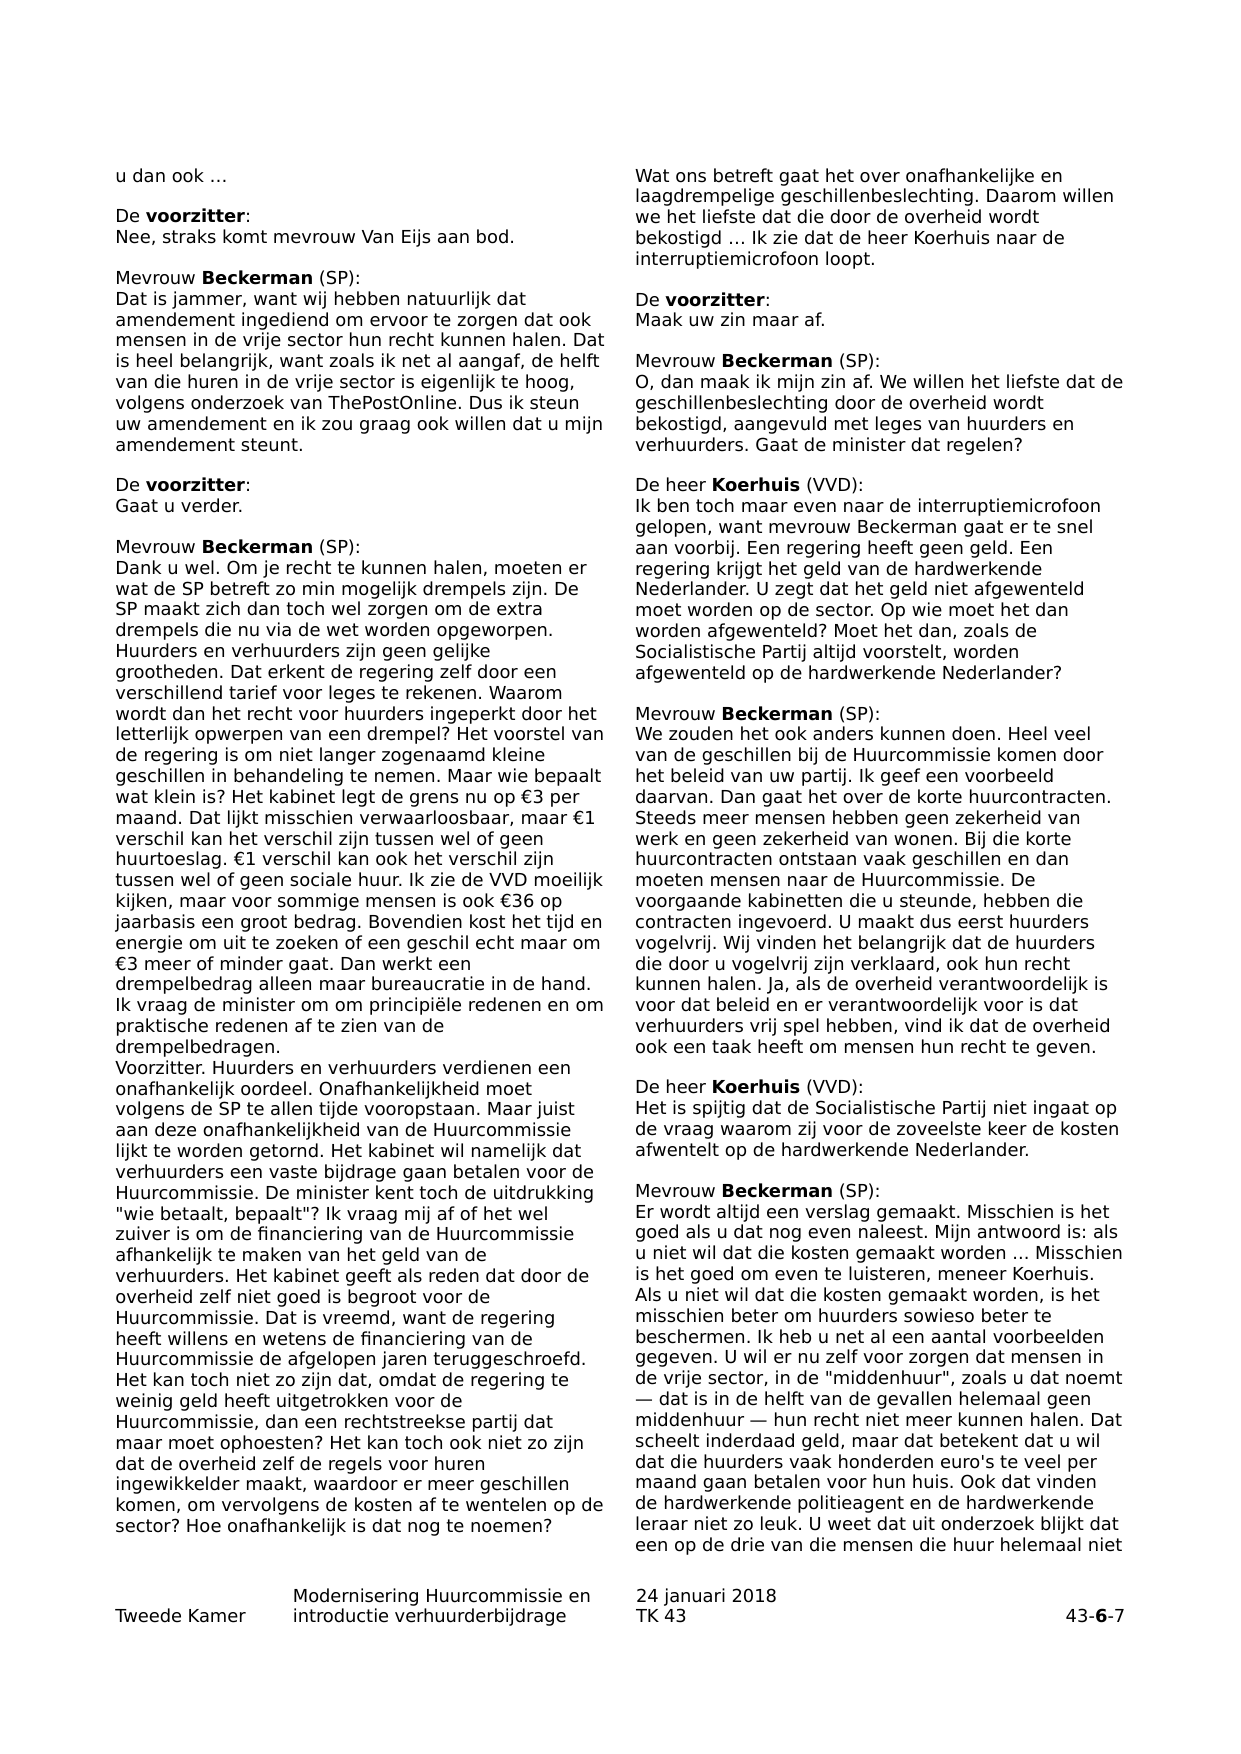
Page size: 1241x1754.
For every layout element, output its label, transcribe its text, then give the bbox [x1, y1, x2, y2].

text De heer Koerhuis (VVD): [635, 1077, 1125, 1098]
text Maak uw zin maar af. [635, 310, 1125, 331]
text Gaat u verder. [115, 496, 605, 517]
text De voorzitter: [635, 289, 1125, 310]
text De heer Koerhuis (VVD): [635, 475, 1125, 496]
text We zouden het ook anders kunnen doen. Heel veel van de geschillen bij de Huurcommissie komen door het beleid van uw partij. Ik geef een voorbeeld daarvan. Dan gaat het over de korte huurcontracten. Steeds meer mensen hebben geen zekerheid van werk en geen zekerheid van wonen. Bij die korte huurcontracten ontstaan vaak geschillen en dan moeten mensen naar de Huurcommissie. De voorgaande kabinetten die u steunde, hebben die contracten ingevoerd. U maakt dus eerst huurders vogelvrij. Wij vinden het belangrijk dat de huurders die door u vogelvrij zijn verklaard, ook hun recht kunnen halen. Ja, als de overheid verantwoordelijk is voor dat beleid en er verantwoordelijk voor is dat verhuurders vrij spel hebben, vind ik dat de overheid ook een taak heeft om mensen hun recht te geven. [635, 724, 1125, 1057]
text O, dan maak ik mijn zin af. We willen het liefste dat de geschillenbeslechting door de overheid wordt bekostigd, aangevuld met leges van huurders en verhuurders. Gaat de minister dat regelen? [635, 372, 1125, 455]
text Voorzitter. Huurders en verhuurders verdienen een onafhankelijk oordeel. Onafhankelijkheid moet volgens de SP te allen tijde vooropstaan. Maar juist aan deze onafhankelijkheid van de Huurcommissie lijkt te worden getornd. Het kabinet wil namelijk dat verhuurders een vaste bijdrage gaan betalen voor de Huurcommissie. De minister kent toch de uitdrukking "wie betaalt, bepaalt"? Ik vraag mij af of het wel zuiver is om de financiering van de Huurcommissie afhankelijk te maken van het geld van de verhuurders. Het kabinet geeft als reden dat door de overheid zelf niet goed is begroot voor de Huurcommissie. Dat is vreemd, want de regering heeft willens en wetens de financiering van de Huurcommissie de afgelopen jaren teruggeschroefd. Het kan toch niet zo zijn dat, omdat de regering te weinig geld heeft uitgetrokken voor de Huurcommissie, dan een rechtstreekse partij dat maar moet ophoesten? Het kan toch ook niet zo zijn dat de overheid zelf de regels voor huren ingewikkelder maakt, waardoor er meer geschillen komen, om vervolgens de kosten af te wentelen op de sector? Hoe onafhankelijk is dat nog te noemen? [115, 1057, 605, 1537]
text Mevrouw Beckerman (SP): [635, 703, 1125, 724]
text De voorzitter: [115, 475, 605, 496]
text u dan ook … [115, 165, 605, 186]
text Mevrouw Beckerman (SP): [635, 351, 1125, 372]
text De voorzitter: [115, 206, 605, 227]
text Er wordt altijd een verslag gemaakt. Misschien is het goed als u dat nog even naleest. Mijn antwoord is: als u niet wil dat die kosten gemaakt worden ... Misschien is het goed om even te luisteren, meneer Koerhuis. Als u niet wil dat die kosten gemaakt worden, is het misschien beter om huurders sowieso beter te beschermen. Ik heb u net al een aantal voorbeelden gegeven. U wil er nu zelf voor zorgen dat mensen in de vrije sector, in de "middenhuur", zoals u dat noemt — dat is in de helft van de gevallen helemaal geen middenhuur — hun recht niet meer kunnen halen. Dat scheelt inderdaad geld, maar dat betekent dat u wil dat die huurders vaak honderden euro's te veel per maand gaan betalen voor hun huis. Ook dat vinden de hardwerkende politieagent en de hardwerkende leraar niet zo leuk. U weet dat uit onderzoek blijkt dat een op de drie van die mensen die huur helemaal niet [635, 1201, 1125, 1556]
text Ik ben toch maar even naar de interruptiemicrofoon gelopen, want mevrouw Beckerman gaat er te snel aan voorbij. Een regering heeft geen geld. Een regering krijgt het geld van de hardwerkende Nederlander. U zegt dat het geld niet afgewenteld moet worden op de sector. Op wie moet het dan worden afgewenteld? Moet het dan, zoals de Socialistische Partij altijd voorstelt, worden afgewenteld op de hardwerkende Nederlander? [635, 496, 1125, 683]
text Nee, straks komt mevrouw Van Eijs aan bod. [115, 227, 605, 248]
text Wat ons betreft gaat het over onafhankelijke en laagdrempelige geschillenbeslechting. Daarom willen we het liefste dat die door de overheid wordt bekostigd … Ik zie dat de heer Koerhuis naar de interruptiemicrofoon loopt. [635, 165, 1125, 269]
text Dank u wel. Om je recht te kunnen halen, moeten er wat de SP betreft zo min mogelijk drempels zijn. De SP maakt zich dan toch wel zorgen om de extra drempels die nu via de wet worden opgeworpen. Huurders en verhuurders zijn geen gelijke grootheden. Dat erkent de regering zelf door een verschillend tarief voor leges te rekenen. Waarom wordt dan het recht voor huurders ingeperkt door het letterlijk opwerpen van een drempel? Het voorstel van de regering is om niet langer zogenaamd kleine geschillen in behandeling te nemen. Maar wie bepaalt wat klein is? Het kabinet legt de grens nu op €3 per maand. Dat lijkt misschien verwaarloosbaar, maar €1 verschil kan het verschil zijn tussen wel of geen huurtoeslag. €1 verschil kan ook het verschil zijn tussen wel of geen sociale huur. Ik zie de VVD moeilijk kijken, maar voor sommige mensen is ook €36 op jaarbasis een groot bedrag. Bovendien kost het tijd en energie om uit te zoeken of een geschil echt maar om €3 meer of minder gaat. Dan werkt een drempelbedrag alleen maar bureaucratie in de hand. Ik vraag de minister om om principiële redenen en om praktische redenen af te zien van de drempelbedragen. [115, 557, 605, 1057]
text Dat is jammer, want wij hebben natuurlijk dat amendement ingediend om ervoor te zorgen dat ook mensen in de vrije sector hun recht kunnen halen. Dat is heel belangrijk, want zoals ik net al aangaf, de helft van die huren in de vrije sector is eigenlijk te hoog, volgens onderzoek van ThePostOnline. Dus ik steun uw amendement en ik zou graag ook willen dat u mijn amendement steunt. [115, 288, 605, 455]
text Mevrouw Beckerman (SP): [115, 268, 605, 288]
text Mevrouw Beckerman (SP): [635, 1181, 1125, 1201]
text Mevrouw Beckerman (SP): [115, 537, 605, 557]
text Het is spijtig dat de Socialistische Partij niet ingaat op de vraag waarom zij voor de zoveelste keer de kosten afwentelt op de hardwerkende Nederlander. [635, 1098, 1125, 1161]
